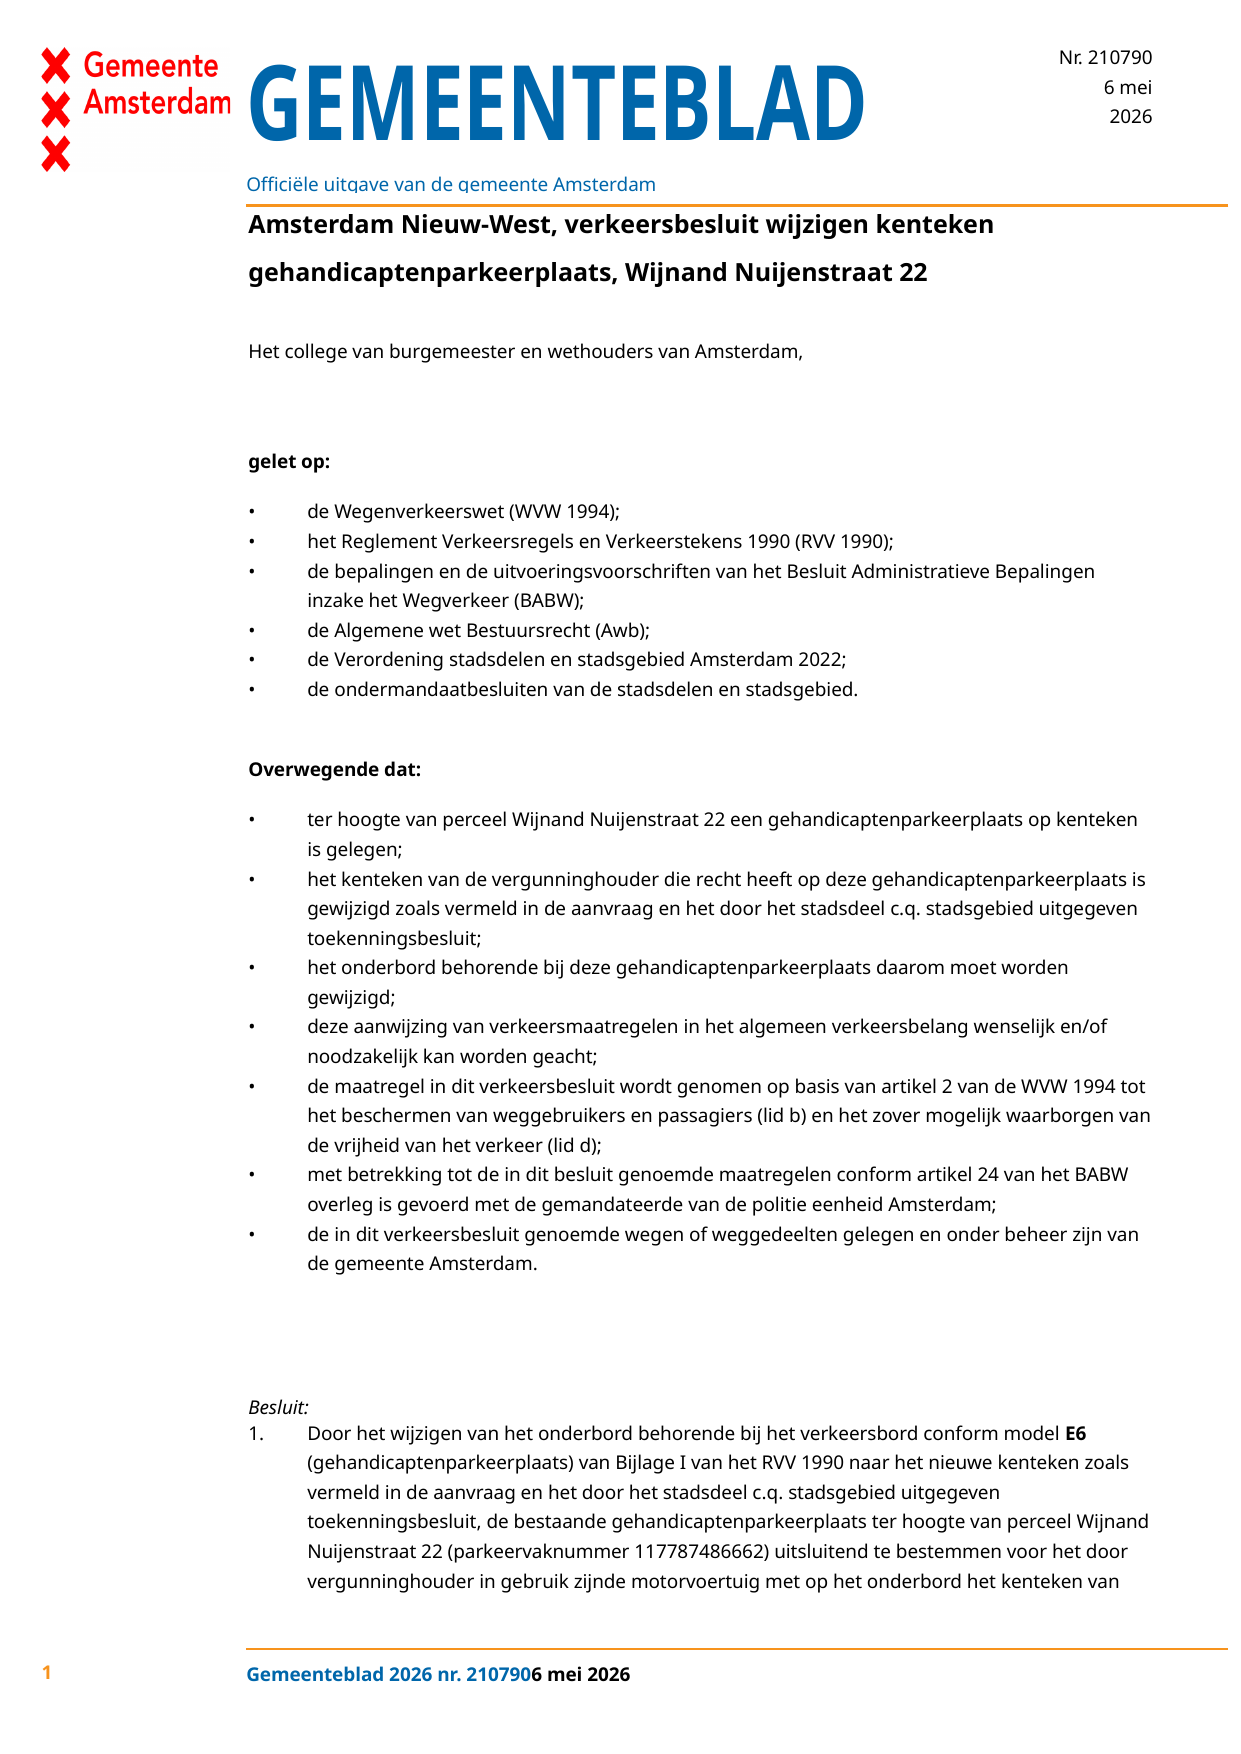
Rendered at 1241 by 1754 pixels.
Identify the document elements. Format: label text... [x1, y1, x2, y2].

list met betrekking tot de in dit besluit genoemde maatregelen conform artikel 24 van het BABW overleg is gevoerd met de gemandateerde van de politie eenheid Amsterdam; [248, 1162, 1152, 1217]
list de Algemene wet Bestuursrecht (Awb); [248, 617, 1152, 643]
list ter hoogte van perceel Wijnand Nuijenstraat 22 een gehandicaptenparkeerplaats op kenteken is gelegen; [248, 807, 1152, 862]
list Door het wijzigen van het onderbord behorende bij het verkeersbord conform model E6 (gehandicaptenparkeerplaats) van Bijlage I van het RVV 1990 naar het nieuwe kenteken zoals vermeld in de aanvraag en het door het stadsdeel c.q. stadsgebied uitgegeven toekenningsbesluit, de bestaande gehandicaptenparkeerplaats ter hoogte van perceel Wijnand Nuijenstraat 22 (parkeervaknummer 117787486662) uitsluitend te bestemmen voor het door vergunninghouder in gebruik zijnde motorvoertuig met op het onderbord het kenteken van [248, 1420, 1152, 1594]
list de Wegenverkeerswet (WVW 1994); [248, 499, 1152, 524]
list de ondermandaatbesluiten van de stadsdelen en stadsgebied. [248, 676, 1152, 702]
list het kenteken van de vergunninghouder die recht heeft op deze gehandicaptenparkeerplaats is gewijzigd zoals vermeld in de aanvraag en het door het stadsdeel c.q. stadsgebied uitgegeven toekenningsbesluit; [248, 866, 1152, 951]
list het Reglement Verkeersregels en Verkeerstekens 1990 (RVV 1990); [248, 528, 1152, 554]
text Besluit: [248, 1394, 1152, 1420]
text Overwegende dat: [248, 756, 1152, 782]
text Het college van burgemeester en wethouders van Amsterdam, [248, 339, 1152, 364]
text gelet op: [248, 448, 1152, 474]
list de bepalingen en de uitvoeringsvoorschriften van het Besluit Administratieve Bepalingen inzake het Wegverkeer (BABW); [248, 558, 1152, 613]
list de maatregel in dit verkeersbesluit wordt genomen op basis van artikel 2 van de WVW 1994 tot het beschermen van weggebruikers en passagiers (lid b) en het zover mogelijk waarborgen van de vrijheid van het verkeer (lid d); [248, 1073, 1152, 1158]
picture [41, 47, 231, 172]
text Amsterdam Nieuw-West, verkeersbesluit wijzigen kenteken gehandicaptenparkeerplaats, Wijnand Nuijenstraat 22 [248, 207, 1152, 288]
list de Verordening stadsdelen en stadsgebied Amsterdam 2022; [248, 647, 1152, 672]
list de in dit verkeersbesluit genoemde wegen of weggedeelten gelegen en onder beheer zijn van de gemeente Amsterdam. [248, 1221, 1152, 1276]
list het onderbord behorende bij deze gehandicaptenparkeerplaats daarom moet worden gewijzigd; [248, 954, 1152, 1010]
list deze aanwijzing van verkeersmaatregelen in het algemeen verkeersbelang wenselijk en/of noodzakelijk kan worden geacht; [248, 1014, 1152, 1069]
